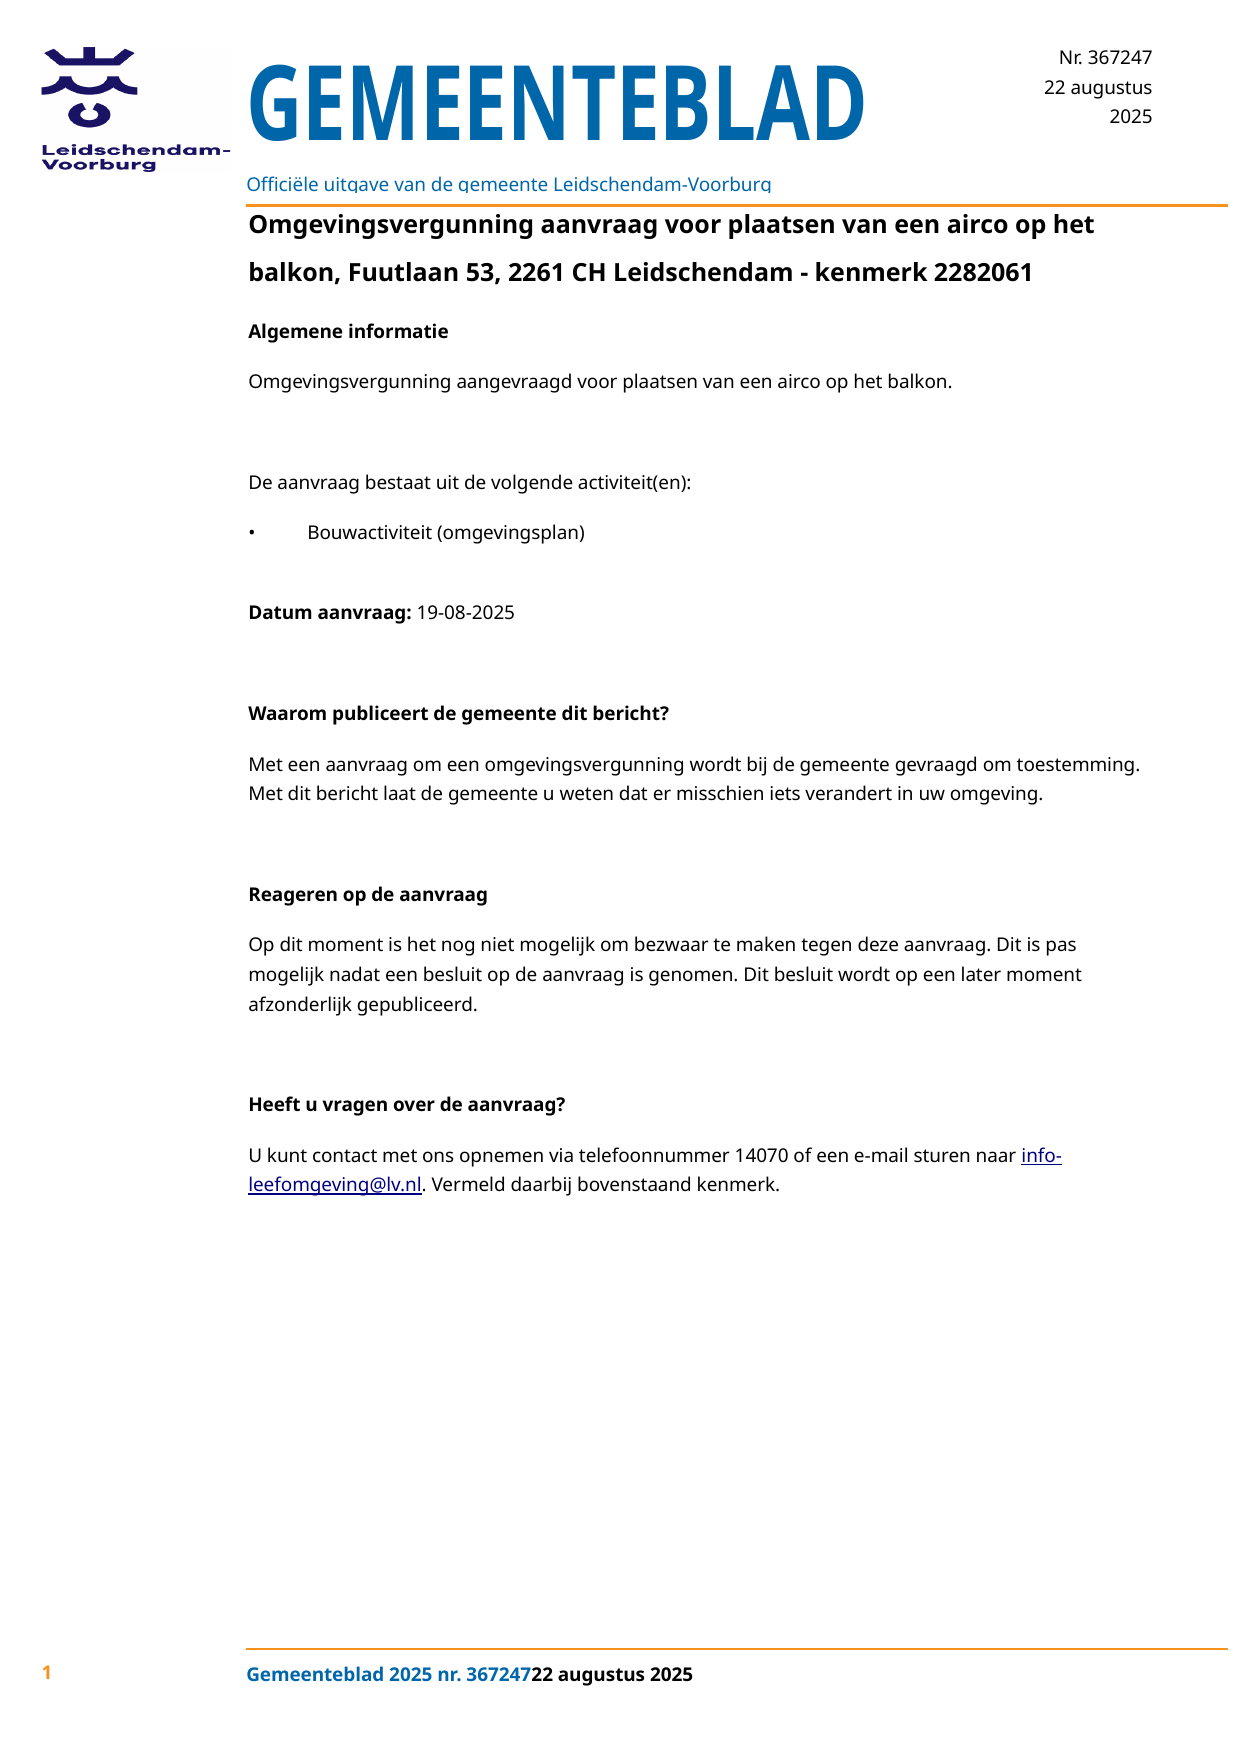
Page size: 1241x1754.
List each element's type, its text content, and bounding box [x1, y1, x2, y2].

text Datum aanvraag: 19-08-2025 [248, 599, 1152, 625]
text Reageren op de aanvraag [248, 881, 1152, 907]
text U kunt contact met ons opnemen via telefoonnummer 14070 of een e-mail sturen naar info-leefomgeving@lv.nl. Vermeld daarbij bovenstaand kenmerk. [248, 1142, 1152, 1197]
list Bouwactiviteit (omgevingsplan) [248, 519, 1152, 545]
text Waarom publiceert de gemeente dit bericht? [248, 700, 1152, 726]
text Omgevingsvergunning aangevraagd voor plaatsen van een airco op het balkon. [248, 368, 1152, 394]
text Op dit moment is het nog niet mogelijk om bezwaar te maken tegen deze aanvraag. Dit is pas mogelijk nadat een besluit op de aanvraag is genomen. Dit besluit wordt op een later moment afzonderlijk gepubliceerd. [248, 932, 1152, 1017]
text De aanvraag bestaat uit de volgende activiteit(en): [248, 469, 1152, 495]
picture [41, 47, 231, 172]
text Algemene informatie [248, 318, 1152, 344]
text Omgevingsvergunning aanvraag voor plaatsen van een airco op het balkon, Fuutlaan 53, 2261 CH Leidschendam - kenmerk 2282061 [248, 207, 1152, 288]
text Heeft u vragen over de aanvraag? [248, 1092, 1152, 1117]
text Met een aanvraag om een omgevingsvergunning wordt bij de gemeente gevraagd om toestemming. Met dit bericht laat de gemeente u weten dat er misschien iets verandert in uw omgeving. [248, 751, 1152, 806]
